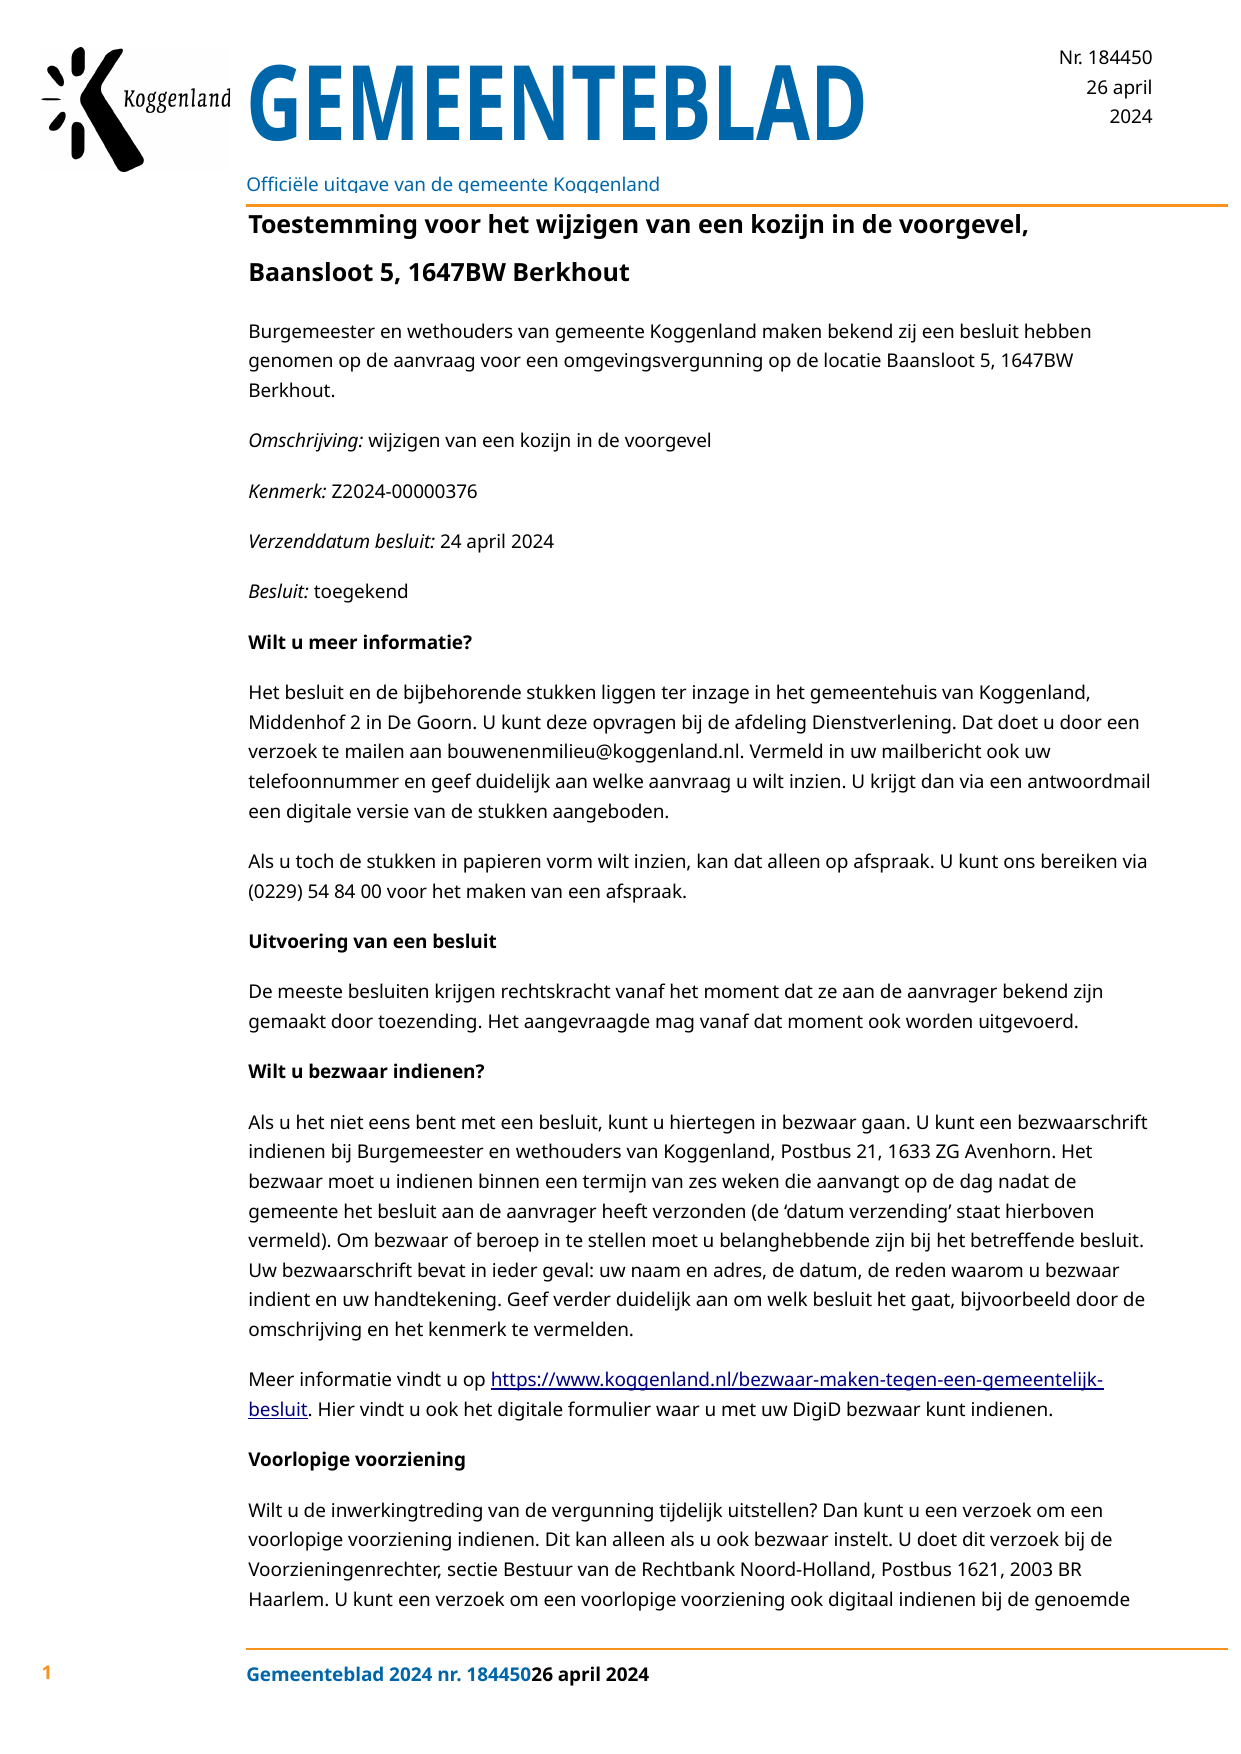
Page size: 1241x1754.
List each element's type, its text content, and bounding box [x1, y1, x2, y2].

text Burgemeester en wethouders van gemeente Koggenland maken bekend zij een besluit hebben genomen op de aanvraag voor een omgevingsvergunning op de locatie Baansloot 5, 1647BW Berkhout. [248, 318, 1152, 403]
picture [41, 47, 231, 172]
text Voorlopige voorziening [248, 1447, 1152, 1472]
text Uitvoering van een besluit [248, 928, 1152, 954]
text Verzenddatum besluit: 24 april 2024 [248, 528, 1152, 554]
text Het besluit en de bijbehorende stukken liggen ter inzage in het gemeentehuis van Koggenland, Middenhof 2 in De Goorn. U kunt deze opvragen bij de afdeling Dienstverlening. Dat doet u door een verzoek te mailen aan bouwenenmilieu@koggenland.nl. Vermeld in uw mailbericht ook uw telefoonnummer en geef duidelijk aan welke aanvraag u wilt inzien. U krijgt dan via een antwoordmail een digitale versie van de stukken aangeboden. [248, 679, 1152, 824]
text Kenmerk: Z2024-00000376 [248, 478, 1152, 504]
text Omschrijving: wijzigen van een kozijn in de voorgevel [248, 427, 1152, 453]
text Als u toch de stukken in papieren vorm wilt inzien, kan dat alleen op afspraak. U kunt ons bereiken via (0229) 54 84 00 voor het maken van een afspraak. [248, 848, 1152, 904]
text Besluit: toegekend [248, 579, 1152, 604]
text Meer informatie vindt u op https://www.koggenland.nl/bezwaar-maken-tegen-een-gemeentelijk-besluit. Hier vindt u ook het digitale formulier waar u met uw DigiD bezwaar kunt indienen. [248, 1367, 1152, 1422]
text Toestemming voor het wijzigen van een kozijn in de voorgevel, Baansloot 5, 1647BW Berkhout [248, 207, 1152, 288]
text Wilt u de inwerkingtreding van de vergunning tijdelijk uitstellen? Dan kunt u een verzoek om een voorlopige voorziening indienen. Dit kan alleen als u ook bezwaar instelt. U doet dit verzoek bij de Voorzieningenrechter, sectie Bestuur van de Rechtbank Noord-Holland, Postbus 1621, 2003 BR Haarlem. U kunt een verzoek om een voorlopige voorziening ook digitaal indienen bij de genoemde [248, 1497, 1152, 1612]
text Wilt u meer informatie? [248, 629, 1152, 655]
text Als u het niet eens bent met een besluit, kunt u hiertegen in bezwaar gaan. U kunt een bezwaarschrift indienen bij Burgemeester en wethouders van Koggenland, Postbus 21, 1633 ZG Avenhorn. Het bezwaar moet u indienen binnen een termijn van zes weken die aanvangt op de dag nadat de gemeente het besluit aan de aanvrager heeft verzonden (de ‘datum verzending’ staat hierboven vermeld). Om bezwaar of beroep in te stellen moet u belanghebbende zijn bij het betreffende besluit. Uw bezwaarschrift bevat in ieder geval: uw naam en adres, de datum, de reden waarom u bezwaar indient en uw handtekening. Geef verder duidelijk aan om welk besluit het gaat, bijvoorbeeld door de omschrijving en het kenmerk te vermelden. [248, 1109, 1152, 1342]
text Wilt u bezwaar indienen? [248, 1059, 1152, 1084]
text De meeste besluiten krijgen rechtskracht vanaf het moment dat ze aan de aanvrager bekend zijn gemaakt door toezending. Het aangevraagde mag vanaf dat moment ook worden uitgevoerd. [248, 979, 1152, 1034]
